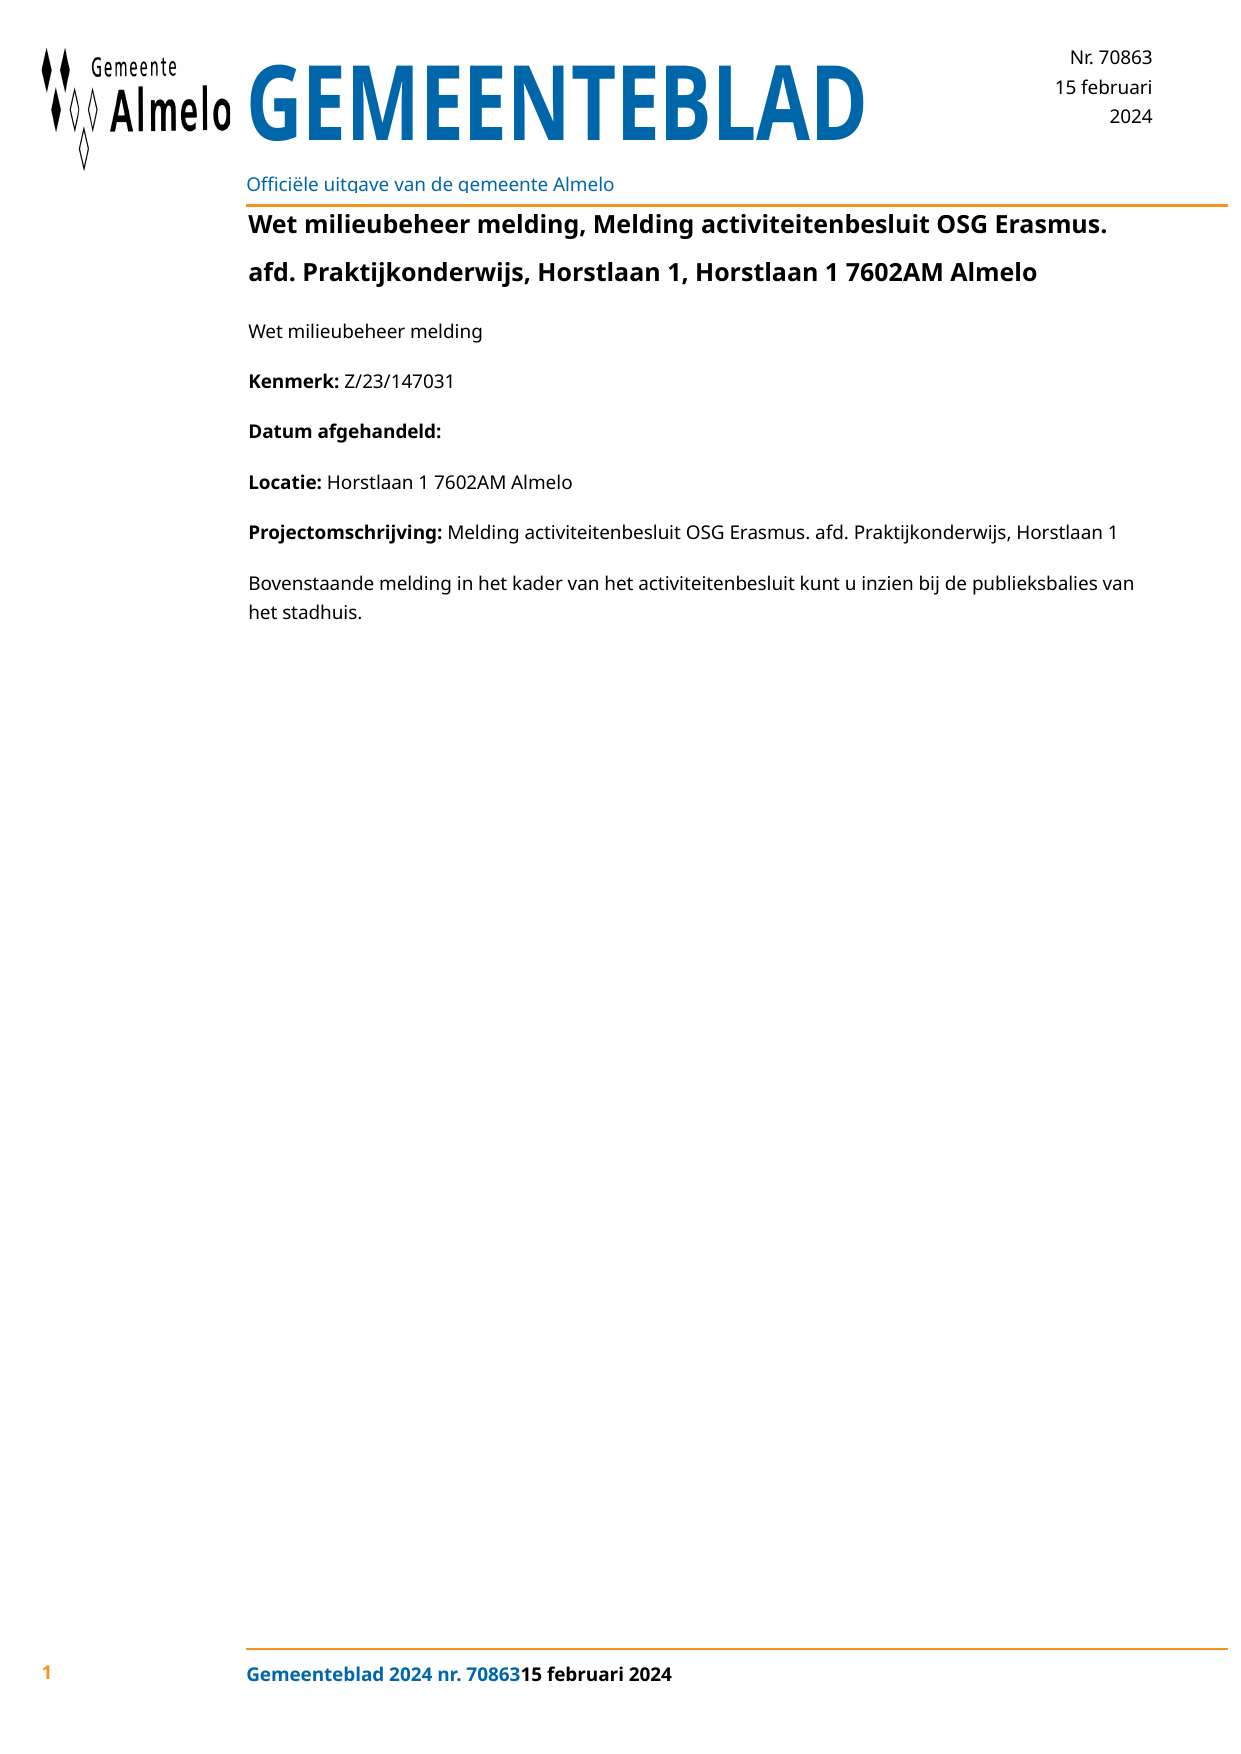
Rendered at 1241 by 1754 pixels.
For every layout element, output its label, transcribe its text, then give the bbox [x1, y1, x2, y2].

text Projectomschrijving: Melding activiteitenbesluit OSG Erasmus. afd. Praktijkonderwijs, Horstlaan 1 [248, 519, 1152, 545]
text Kenmerk: Z/23/147031 [248, 368, 1152, 394]
text Bovenstaande melding in het kader van het activiteitenbesluit kunt u inzien bij de publieksbalies van het stadhuis. [248, 570, 1152, 625]
picture [41, 47, 231, 172]
text Datum afgehandeld: [248, 419, 1152, 444]
text Locatie: Horstlaan 1 7602AM Almelo [248, 469, 1152, 495]
text Wet milieubeheer melding [248, 318, 1152, 344]
text Wet milieubeheer melding, Melding activiteitenbesluit OSG Erasmus. afd. Praktijkonderwijs, Horstlaan 1, Horstlaan 1 7602AM Almelo [248, 207, 1152, 288]
